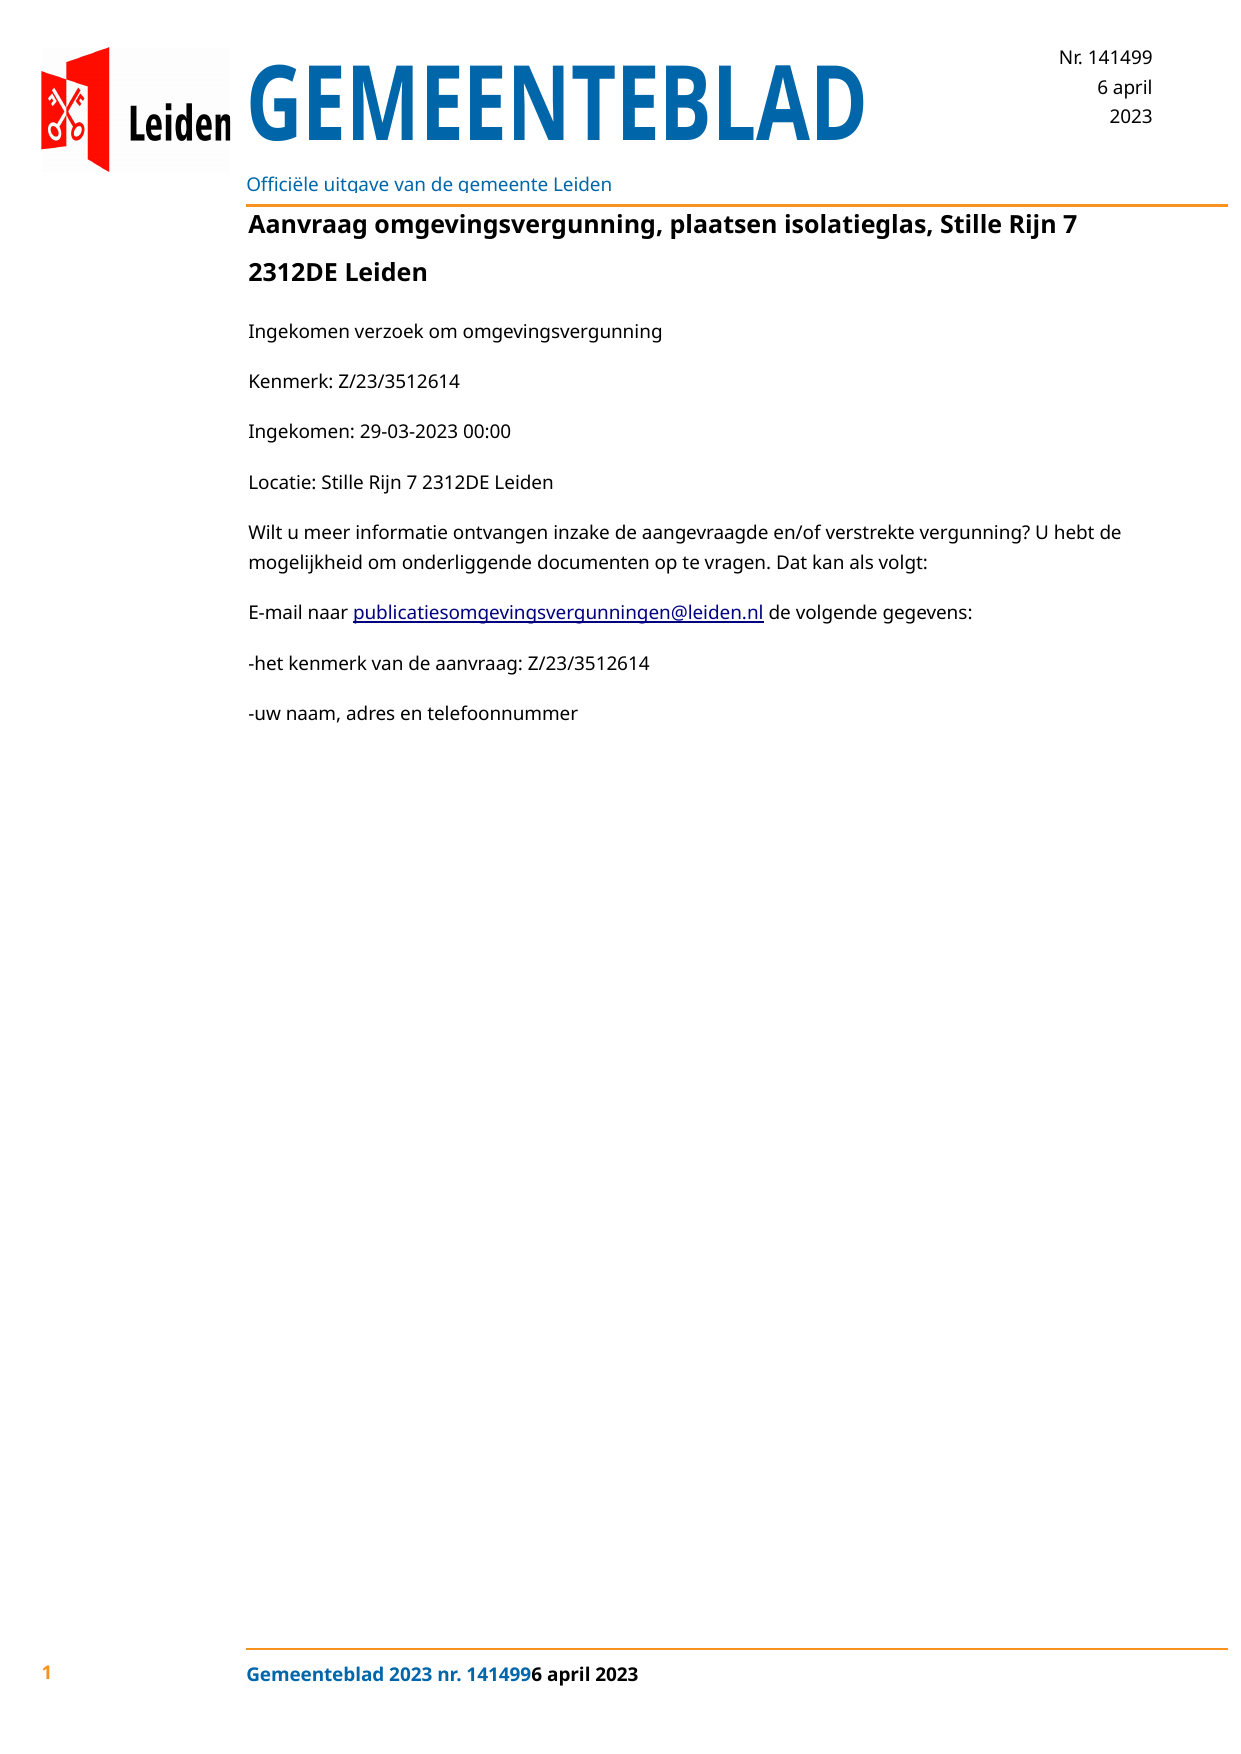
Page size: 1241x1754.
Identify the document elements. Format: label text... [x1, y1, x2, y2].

text Wilt u meer informatie ontvangen inzake de aangevraagde en/of verstrekte vergunning? U hebt de mogelijkheid om onderliggende documenten op te vragen. Dat kan als volgt: [248, 519, 1152, 575]
text Ingekomen: 29-03-2023 00:00 [248, 419, 1152, 444]
text Aanvraag omgevingsvergunning, plaatsen isolatieglas, Stille Rijn 7 2312DE Leiden [248, 207, 1152, 288]
text -het kenmerk van de aanvraag: Z/23/3512614 [248, 650, 1152, 676]
picture [41, 47, 231, 172]
text E-mail naar publicatiesomgevingsvergunningen@leiden.nl de volgende gegevens: [248, 599, 1152, 625]
text Ingekomen verzoek om omgevingsvergunning [248, 318, 1152, 344]
text Kenmerk: Z/23/3512614 [248, 368, 1152, 394]
text Locatie: Stille Rijn 7 2312DE Leiden [248, 469, 1152, 495]
text -uw naam, adres en telefoonnummer [248, 700, 1152, 726]
